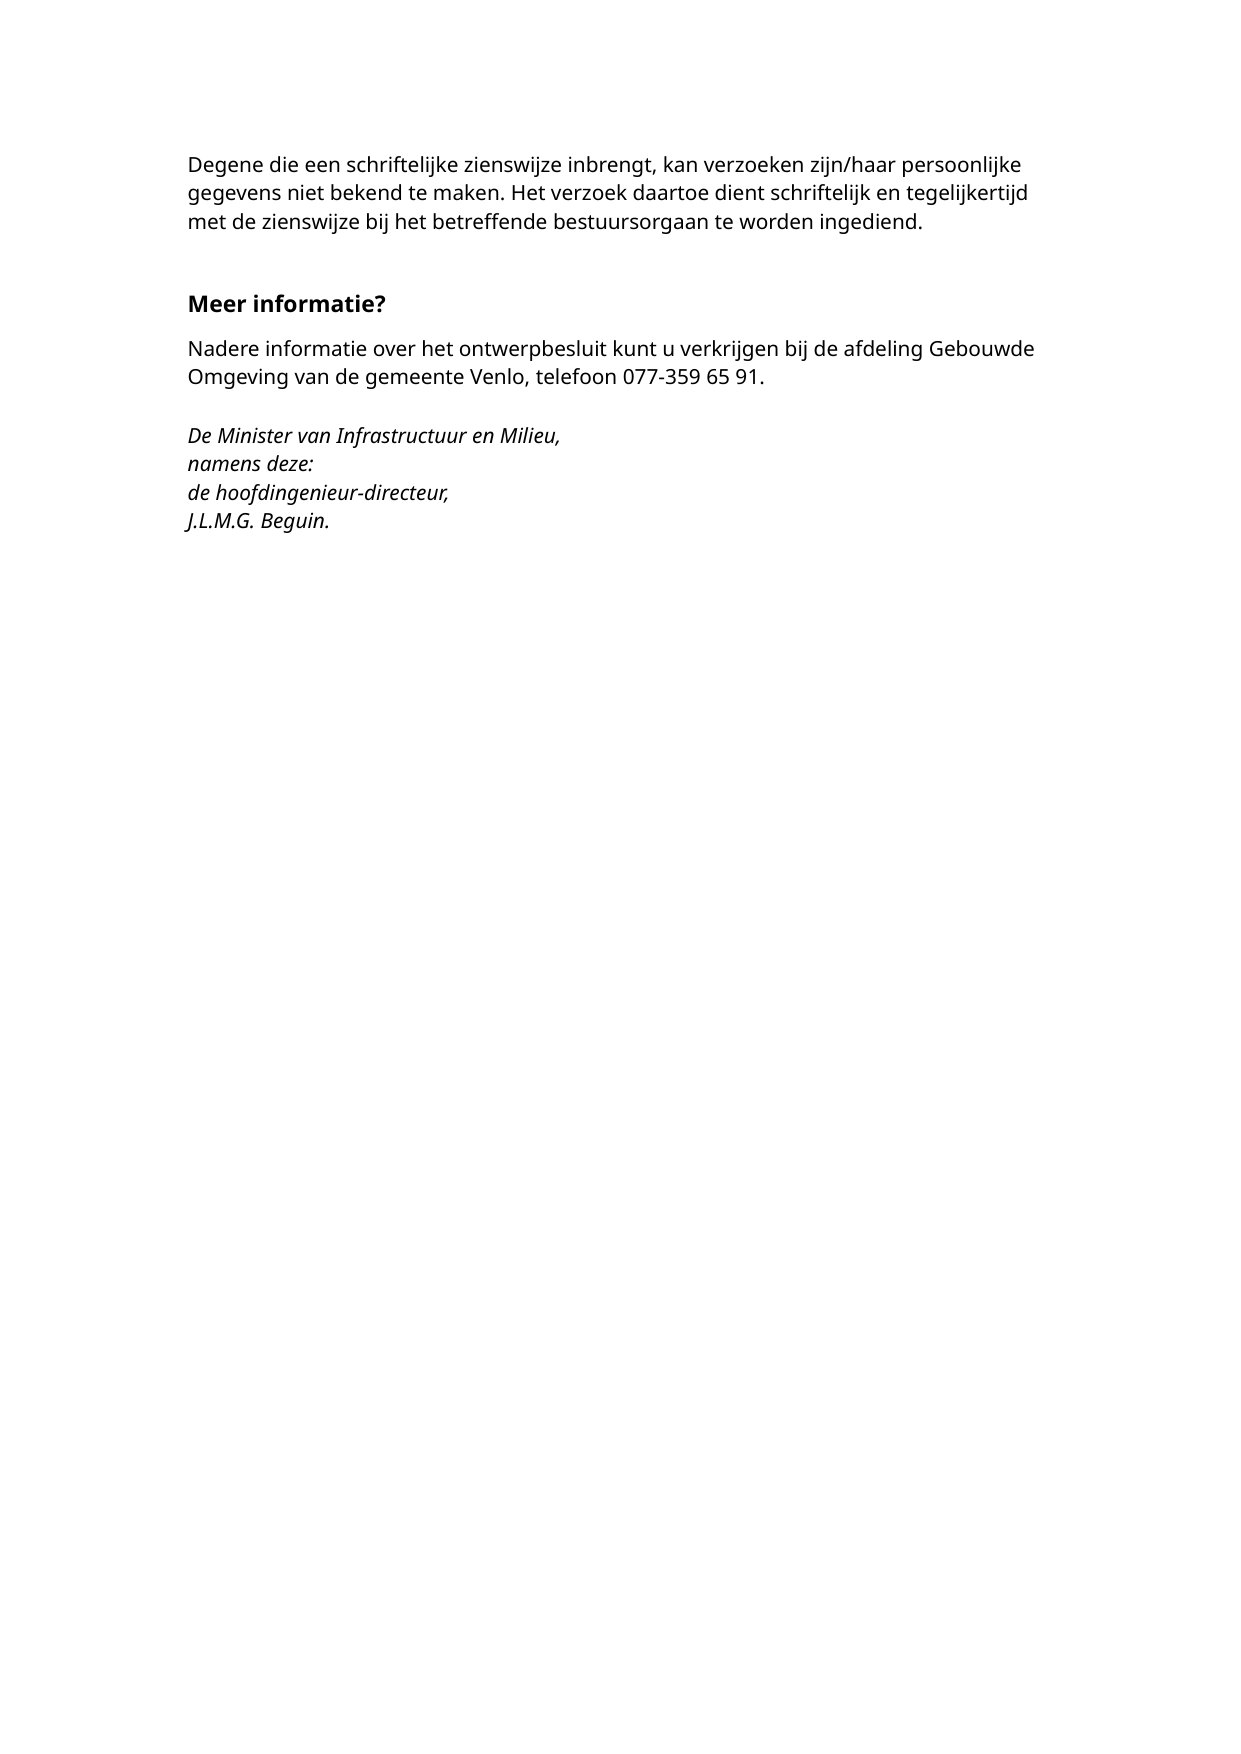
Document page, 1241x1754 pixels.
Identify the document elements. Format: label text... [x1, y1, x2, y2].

text namens deze: [187, 449, 1053, 478]
text De Minister van Infrastructuur en Milieu, [187, 421, 1053, 449]
text Degene die een schriftelijke zienswijze inbrengt, kan verzoeken zijn/haar persoonlijke gegevens niet bekend te maken. Het verzoek daartoe dient schriftelijk en tegelijkertijd met de zienswijze bij het betreffende bestuursorgaan te worden ingediend. [187, 150, 1053, 235]
text Nadere informatie over het ontwerpbesluit kunt u verkrijgen bij de afdeling Gebouwde Omgeving van de gemeente Venlo, telefoon 077-359 65 91. [187, 334, 1053, 391]
text de hoofdingenieur-directeur, [187, 478, 1053, 506]
text J.L.M.G. Beguin. [187, 506, 1053, 535]
subtitle Meer informatie? [187, 288, 1053, 319]
